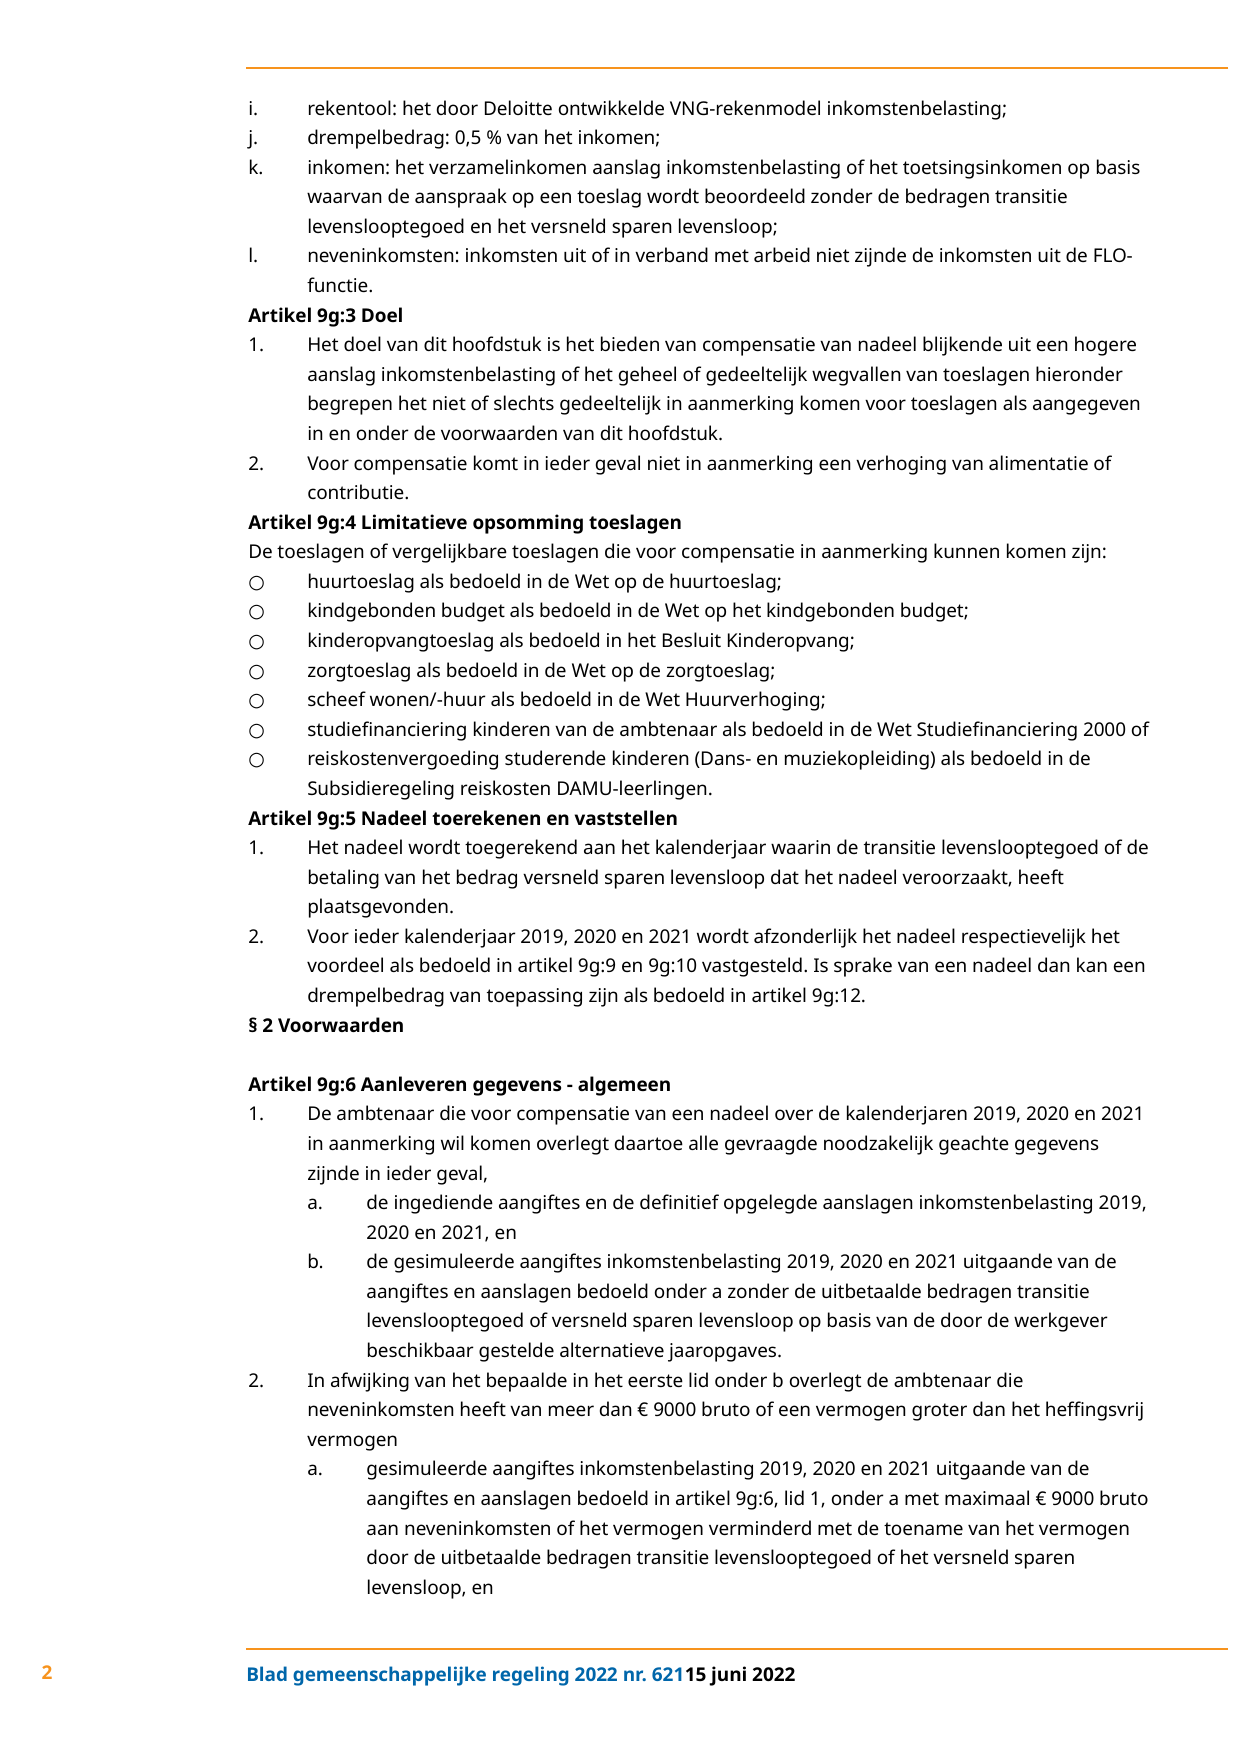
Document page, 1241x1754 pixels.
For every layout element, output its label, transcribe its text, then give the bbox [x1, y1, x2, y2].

text Artikel 9g:4 Limitatieve opsomming toeslagen [248, 509, 1152, 535]
list Het nadeel wordt toegerekend aan het kalenderjaar waarin de transitie levenslooptegoed of de betaling van het bedrag versneld sparen levensloop dat het nadeel veroorzaakt, heeft plaatsgevonden. [248, 834, 1152, 919]
list kindgebonden budget als bedoeld in de Wet op het kindgebonden budget; [248, 598, 1152, 623]
list neveninkomsten: inkomsten uit of in verband met arbeid niet zijnde de inkomsten uit de FLO-functie. [248, 243, 1152, 298]
list rekentool: het door Deloitte ontwikkelde VNG-rekenmodel inkomstenbelasting; [248, 95, 1152, 121]
list In afwijking van het bepaalde in het eerste lid onder b overlegt de ambtenaar die neveninkomsten heeft van meer dan € 9000 bruto of een vermogen groter dan het heffingsvrij vermogen [248, 1367, 1152, 1452]
list Voor ieder kalenderjaar 2019, 2020 en 2021 wordt afzonderlijk het nadeel respectievelijk het voordeel als bedoeld in artikel 9g:9 en 9g:10 vastgesteld. Is sprake van een nadeel dan kan een drempelbedrag van toepassing zijn als bedoeld in artikel 9g:12. [248, 923, 1152, 1008]
list de gesimuleerde aangiftes inkomstenbelasting 2019, 2020 en 2021 uitgaande van de aangiftes en aanslagen bedoeld onder a zonder de uitbetaalde bedragen transitie levenslooptegoed of versneld sparen levensloop op basis van de door de werkgever beschikbaar gestelde alternatieve jaaropgaves. [307, 1248, 1152, 1363]
text De toeslagen of vergelijkbare toeslagen die voor compensatie in aanmerking kunnen komen zijn: [248, 538, 1152, 564]
list reiskostenvergoeding studerende kinderen (Dans- en muziekopleiding) als bedoeld in de Subsidieregeling reiskosten DAMU-leerlingen. [248, 746, 1152, 801]
list inkomen: het verzamelinkomen aanslag inkomstenbelasting of het toetsingsinkomen op basis waarvan de aanspraak op een toeslag wordt beoordeeld zonder de bedragen transitie levenslooptegoed en het versneld sparen levensloop; [248, 154, 1152, 239]
list zorgtoeslag als bedoeld in de Wet op de zorgtoeslag; [248, 657, 1152, 683]
text Artikel 9g:3 Doel [248, 302, 1152, 328]
text Artikel 9g:6 Aanleveren gegevens - algemeen [248, 1071, 1152, 1097]
list Voor compensatie komt in ieder geval niet in aanmerking een verhoging van alimentatie of contributie. [248, 450, 1152, 505]
list gesimuleerde aangiftes inkomstenbelasting 2019, 2020 en 2021 uitgaande van de aangiftes en aanslagen bedoeld in artikel 9g:6, lid 1, onder a met maximaal € 9000 bruto aan neveninkomsten of het vermogen verminderd met de toename van het vermogen door de uitbetaalde bedragen transitie levenslooptegoed of het versneld sparen levensloop, en [307, 1456, 1152, 1600]
list De ambtenaar die voor compensatie van een nadeel over de kalenderjaren 2019, 2020 en 2021 in aanmerking wil komen overlegt daartoe alle gevraagde noodzakelijk geachte gegevens zijnde in ieder geval, [248, 1101, 1152, 1186]
text § 2 Voorwaarden [248, 1012, 1152, 1038]
list Het doel van dit hoofdstuk is het bieden van compensatie van nadeel blijkende uit een hogere aanslag inkomstenbelasting of het geheel of gedeeltelijk wegvallen van toeslagen hieronder begrepen het niet of slechts gedeeltelijk in aanmerking komen voor toeslagen als aangegeven in en onder de voorwaarden van dit hoofdstuk. [248, 331, 1152, 446]
list studiefinanciering kinderen van de ambtenaar als bedoeld in de Wet Studiefinanciering 2000 of [248, 716, 1152, 742]
list drempelbedrag: 0,5 % van het inkomen; [248, 124, 1152, 150]
list scheef wonen/-huur als bedoeld in de Wet Huurverhoging; [248, 686, 1152, 712]
list huurtoeslag als bedoeld in de Wet op de huurtoeslag; [248, 568, 1152, 594]
list de ingediende aangiftes en de definitief opgelegde aanslagen inkomstenbelasting 2019, 2020 en 2021, en [307, 1189, 1152, 1245]
text Artikel 9g:5 Nadeel toerekenen en vaststellen [248, 805, 1152, 831]
list kinderopvangtoeslag als bedoeld in het Besluit Kinderopvang; [248, 627, 1152, 653]
picture [41, 47, 231, 172]
